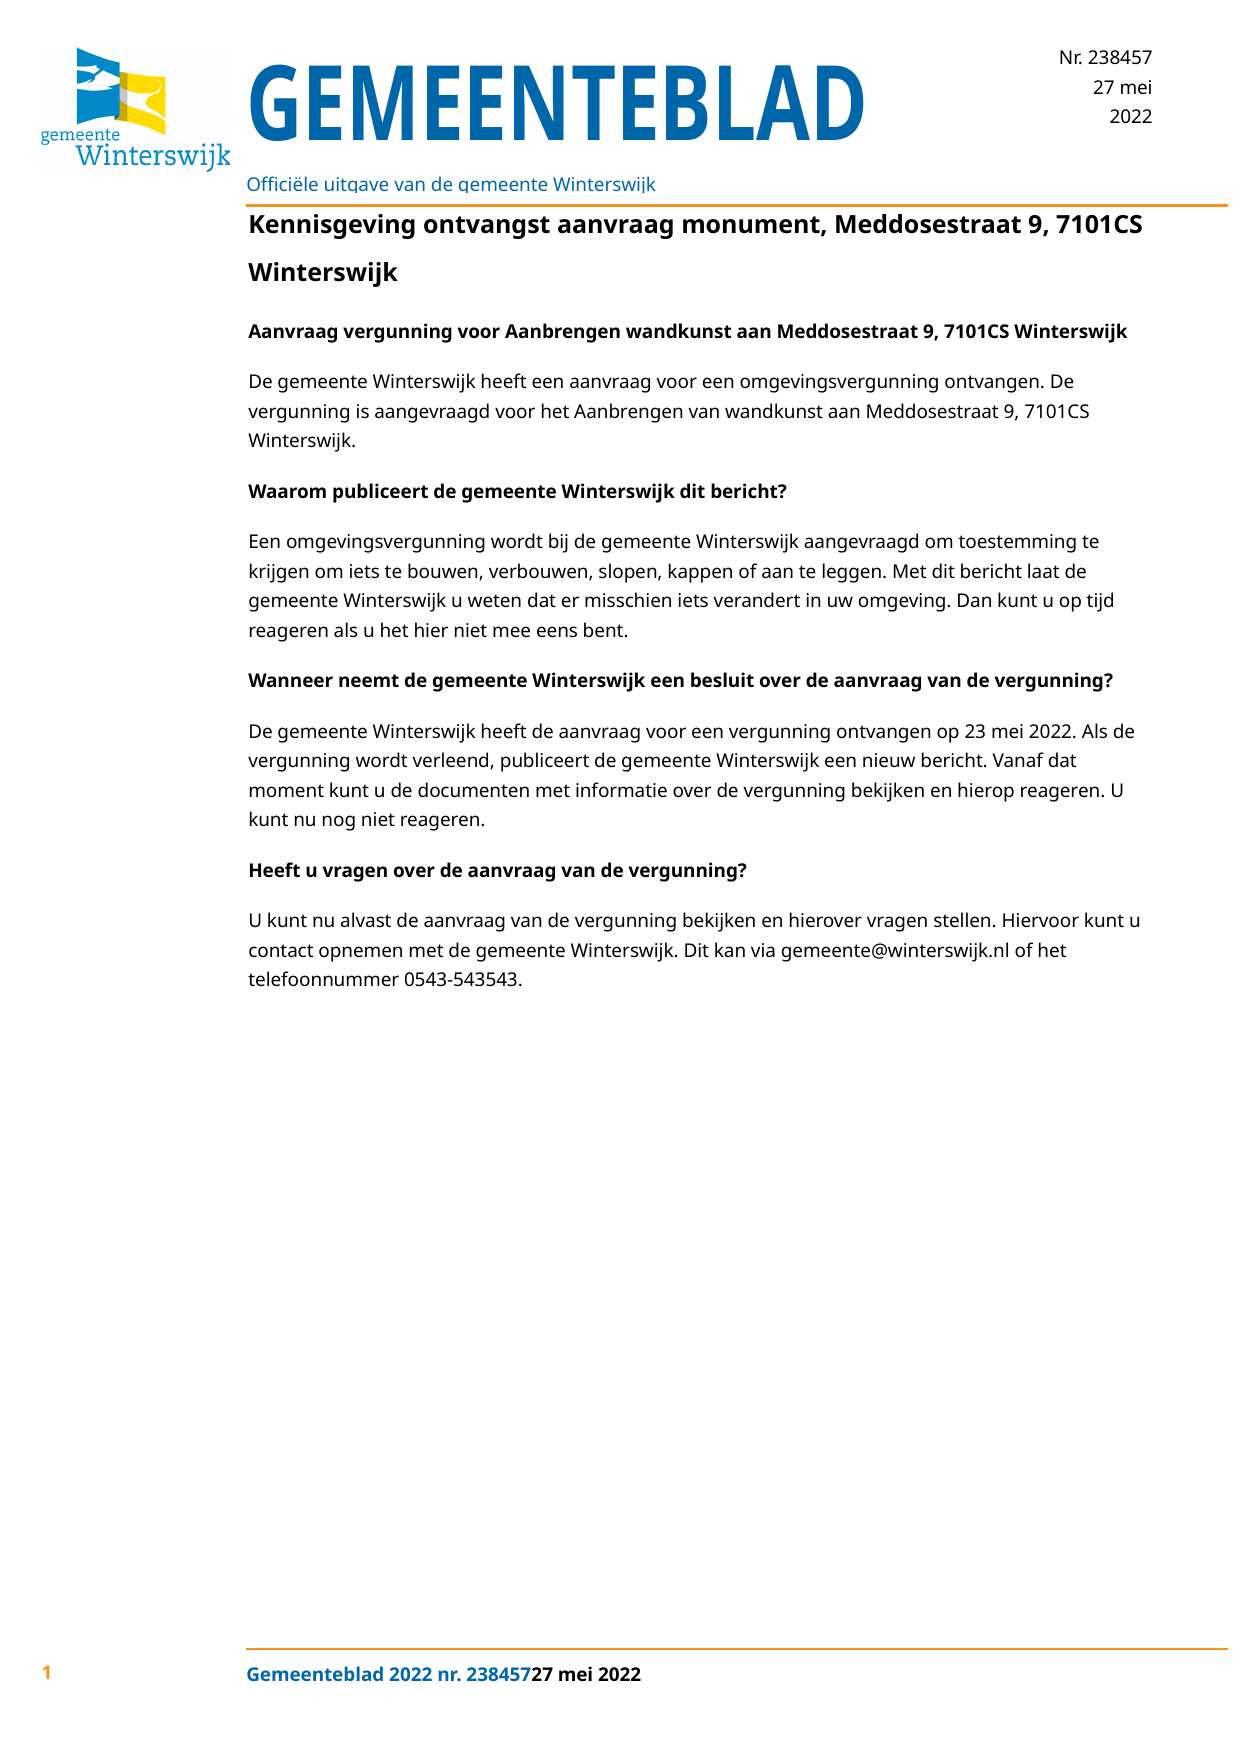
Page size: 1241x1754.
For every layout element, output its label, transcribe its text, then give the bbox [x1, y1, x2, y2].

text Aanvraag vergunning voor Aanbrengen wandkunst aan Meddosestraat 9, 7101CS Winterswijk [248, 318, 1152, 344]
text Heeft u vragen over de aanvraag van de vergunning? [248, 857, 1152, 883]
picture [41, 47, 231, 172]
text Kennisgeving ontvangst aanvraag monument, Meddosestraat 9, 7101CS Winterswijk [248, 207, 1152, 288]
text De gemeente Winterswijk heeft de aanvraag voor een vergunning ontvangen op 23 mei 2022. Als de vergunning wordt verleend, publiceert de gemeente Winterswijk een nieuw bericht. Vanaf dat moment kunt u de documenten met informatie over de vergunning bekijken en hierop reageren. U kunt nu nog niet reageren. [248, 718, 1152, 832]
text De gemeente Winterswijk heeft een aanvraag voor een omgevingsvergunning ontvangen. De vergunning is aangevraagd voor het Aanbrengen van wandkunst aan Meddosestraat 9, 7101CS Winterswijk. [248, 368, 1152, 453]
text Een omgevingsvergunning wordt bij de gemeente Winterswijk aangevraagd om toestemming te krijgen om iets te bouwen, verbouwen, slopen, kappen of aan te leggen. Met dit bericht laat de gemeente Winterswijk u weten dat er misschien iets verandert in uw omgeving. Dan kunt u op tijd reageren als u het hier niet mee eens bent. [248, 528, 1152, 643]
text Waarom publiceert de gemeente Winterswijk dit bericht? [248, 478, 1152, 504]
picture [225, 153, 231, 162]
text Wanneer neemt de gemeente Winterswijk een besluit over de aanvraag van de vergunning? [248, 667, 1152, 693]
text U kunt nu alvast de aanvraag van de vergunning bekijken en hierover vragen stellen. Hiervoor kunt u contact opnemen met de gemeente Winterswijk. Dit kan via gemeente@winterswijk.nl of het telefoonnummer 0543-543543. [248, 907, 1152, 992]
